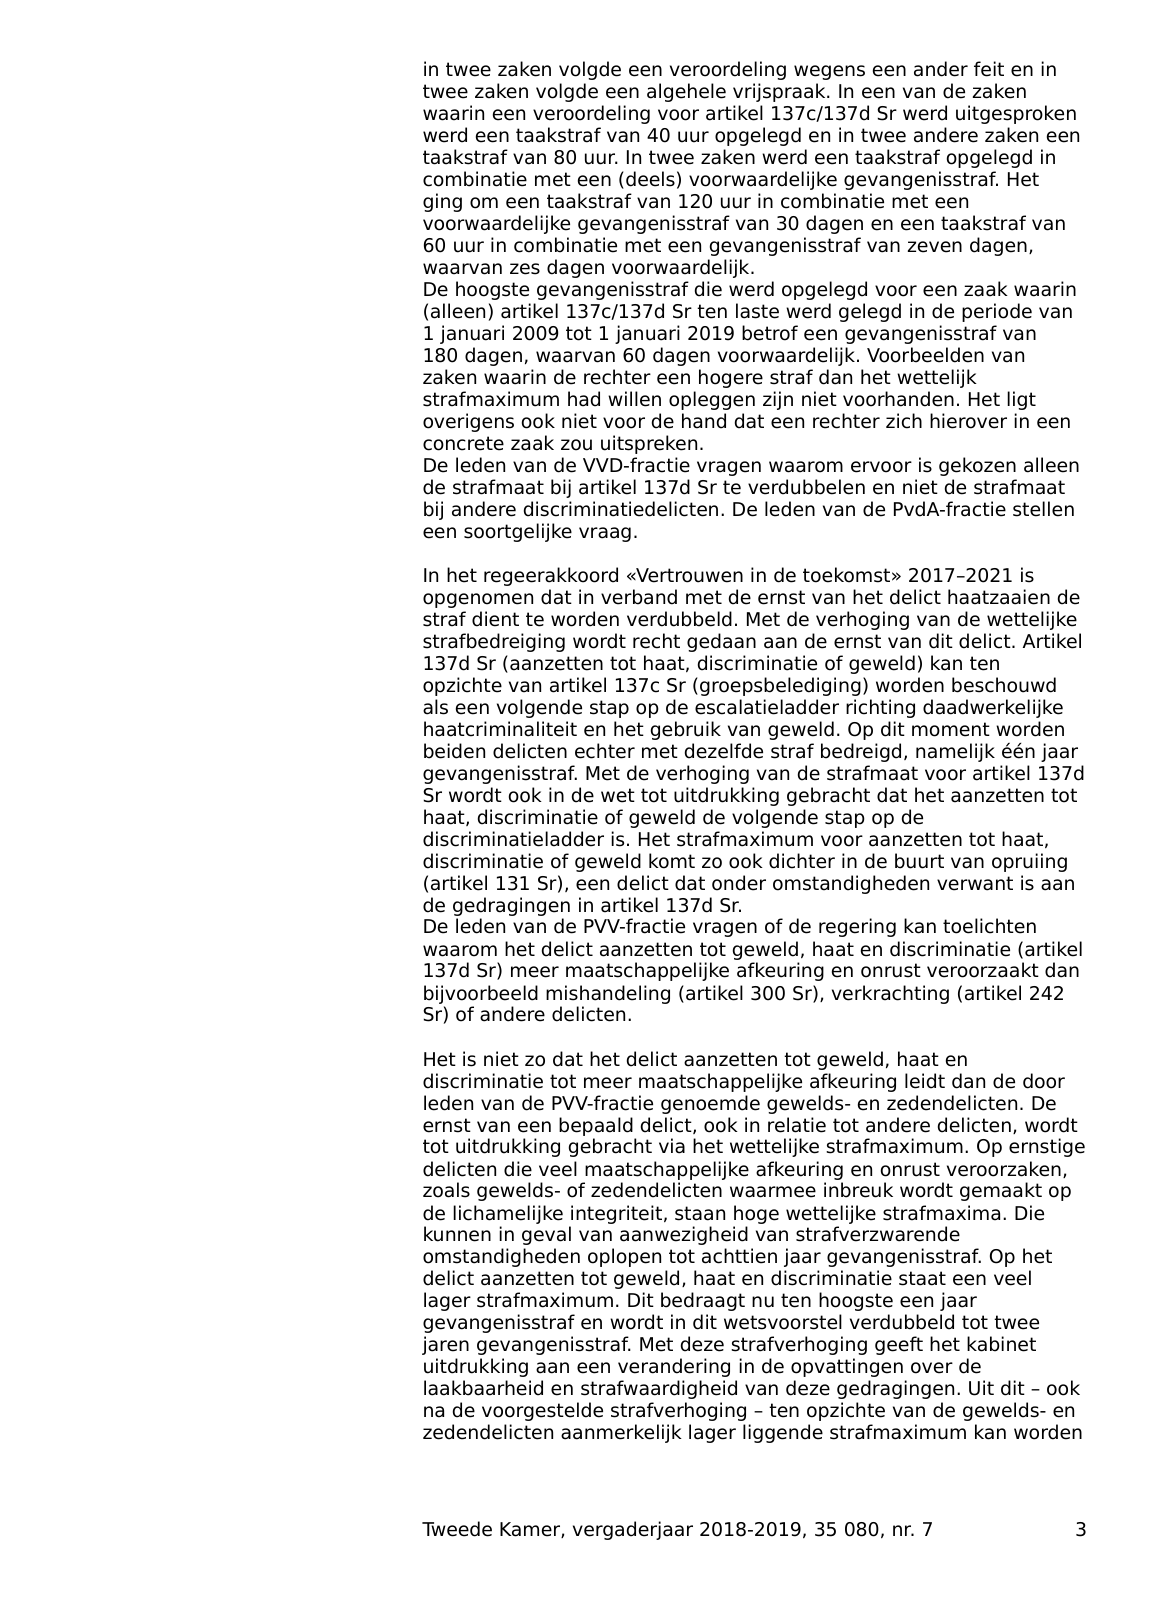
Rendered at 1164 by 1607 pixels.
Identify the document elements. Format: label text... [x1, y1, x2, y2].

text De hoogste gevangenisstraf die werd opgelegd voor een zaak waarin (alleen) artikel 137c/137d Sr ten laste werd gelegd in de periode van 1 januari 2009 tot 1 januari 2019 betrof een gevangenisstraf van 180 dagen, waarvan 60 dagen voorwaardelijk. Voorbeelden van zaken waarin de rechter een hogere straf dan het wettelijk strafmaximum had willen opleggen zijn niet voorhanden. Het ligt overigens ook niet voor de hand dat een rechter zich hierover in een concrete zaak zou uitspreken. [422, 279, 1087, 455]
text Het is niet zo dat het delict aanzetten tot geweld, haat en discriminatie tot meer maatschappelijke afkeuring leidt dan de door leden van de PVV-fractie genoemde gewelds- en zedendelicten. De ernst van een bepaald delict, ook in relatie tot andere delicten, wordt tot uitdrukking gebracht via het wettelijke strafmaximum. Op ernstige delicten die veel maatschappelijke afkeuring en onrust veroorzaken, zoals gewelds- of zedendelicten waarmee inbreuk wordt gemaakt op de lichamelijke integriteit, staan hoge wettelijke strafmaxima. Die kunnen in geval van aanwezigheid van strafverzwarende omstandigheden oplopen tot achttien jaar gevangenisstraf. Op het delict aanzetten tot geweld, haat en discriminatie staat een veel lager strafmaximum. Dit bedraagt nu ten hoogste een jaar gevangenisstraf en wordt in dit wetsvoorstel verdubbeld tot twee jaren gevangenisstraf. Met deze strafverhoging geeft het kabinet uitdrukking aan een verandering in de opvattingen over de laakbaarheid en strafwaardigheid van deze gedragingen. Uit dit – ook na de voorgestelde strafverhoging – ten opzichte van de gewelds- en zedendelicten aanmerkelijk lager liggende strafmaximum kan worden [422, 1048, 1087, 1444]
text De leden van de PVV-fractie vragen of de regering kan toelichten waarom het delict aanzetten tot geweld, haat en discriminatie (artikel 137d Sr) meer maatschappelijke afkeuring en onrust veroorzaakt dan bijvoorbeeld mishandeling (artikel 300 Sr), verkrachting (artikel 242 Sr) of andere delicten. [422, 916, 1087, 1026]
text De leden van de VVD-fractie vragen waarom ervoor is gekozen alleen de strafmaat bij artikel 137d Sr te verdubbelen en niet de strafmaat bij andere discriminatiedelicten. De leden van de PvdA-fractie stellen een soortgelijke vraag. [422, 455, 1087, 543]
text in twee zaken volgde een veroordeling wegens een ander feit en in twee zaken volgde een algehele vrijspraak. In een van de zaken waarin een veroordeling voor artikel 137c/137d Sr werd uitgesproken werd een taakstraf van 40 uur opgelegd en in twee andere zaken een taakstraf van 80 uur. In twee zaken werd een taakstraf opgelegd in combinatie met een (deels) voorwaardelijke gevangenisstraf. Het ging om een taakstraf van 120 uur in combinatie met een voorwaardelijke gevangenisstraf van 30 dagen en een taakstraf van 60 uur in combinatie met een gevangenisstraf van zeven dagen, waarvan zes dagen voorwaardelijk. [422, 59, 1087, 279]
text In het regeerakkoord «Vertrouwen in de toekomst» 2017–2021 is opgenomen dat in verband met de ernst van het delict haatzaaien de straf dient te worden verdubbeld. Met de verhoging van de wettelijke strafbedreiging wordt recht gedaan aan de ernst van dit delict. Artikel 137d Sr (aanzetten tot haat, discriminatie of geweld) kan ten opzichte van artikel 137c Sr (groepsbelediging) worden beschouwd als een volgende stap op de escalatieladder richting daadwerkelijke haatcriminaliteit en het gebruik van geweld. Op dit moment worden beiden delicten echter met dezelfde straf bedreigd, namelijk één jaar gevangenisstraf. Met de verhoging van de strafmaat voor artikel 137d Sr wordt ook in de wet tot uitdrukking gebracht dat het aanzetten tot haat, discriminatie of geweld de volgende stap op de discriminatieladder is. Het strafmaximum voor aanzetten tot haat, discriminatie of geweld komt zo ook dichter in de buurt van opruiing (artikel 131 Sr), een delict dat onder omstandigheden verwant is aan de gedragingen in artikel 137d Sr. [422, 565, 1087, 916]
